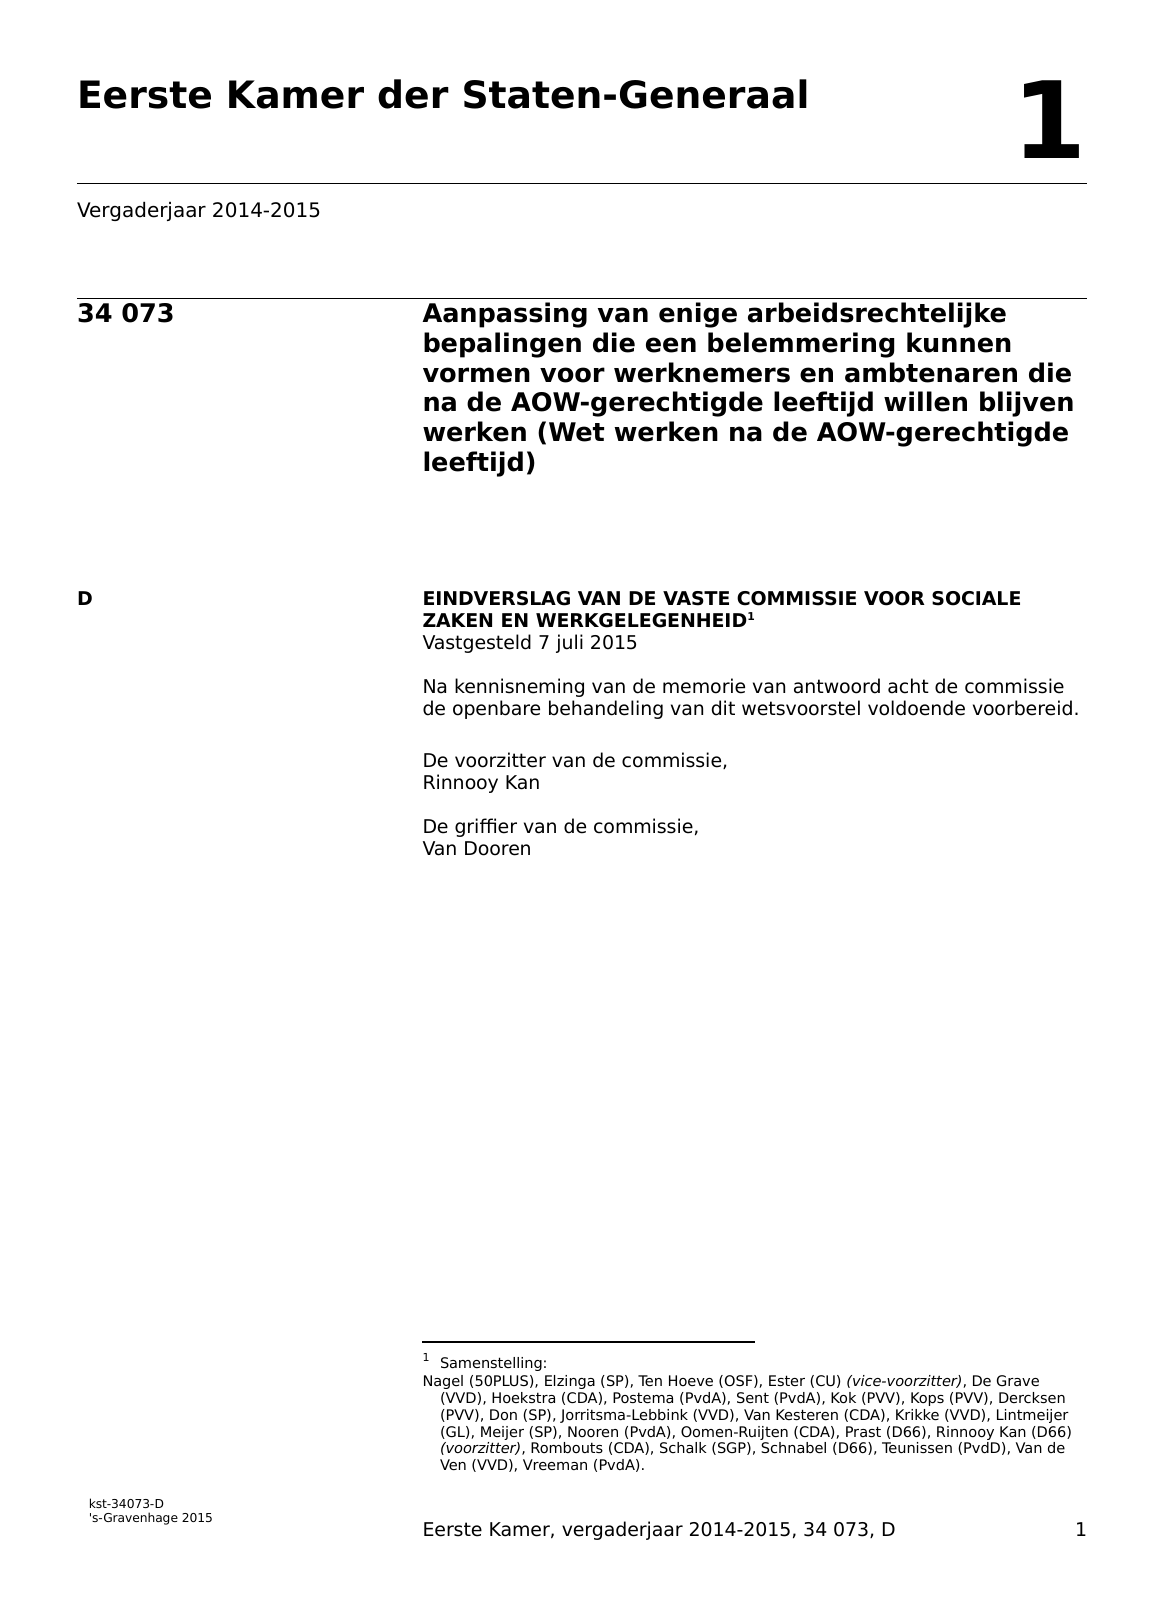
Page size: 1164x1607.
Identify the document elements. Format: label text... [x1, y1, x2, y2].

text 's-Gravenhage 2015 [88, 1511, 323, 1525]
text Samenstelling: [422, 1351, 1087, 1373]
subtitle 34 073 Aanpassing van enige arbeidsrechtelijke bepalingen die een belemmering kunnen vormen voor werknemers en ambtenaren die na de AOW-gerechtigde leeftijd willen blijven werken (Wet werken na de AOW-gerechtigde leeftijd) [77, 299, 1087, 477]
text De voorzitter van de commissie, Rinnooy Kan [422, 750, 1087, 794]
text Nagel (50PLUS), Elzinga (SP), Ten Hoeve (OSF), Ester (CU) (vice-voorzitter), De Grave (VVD), Hoekstra (CDA), Postema (PvdA), Sent (PvdA), Kok (PVV), Kops (PVV), Dercksen (PVV), Don (SP), Jorritsma-Lebbink (VVD), Van Kesteren (CDA), Krikke (VVD), Lintmeijer (GL), Meijer (SP), Nooren (PvdA), Oomen-Ruijten (CDA), Prast (D66), Rinnooy Kan (D66) (voorzitter), Rombouts (CDA), Schalk (SGP), Schnabel (D66), Teunissen (PvdD), Van de Ven (VVD), Vreeman (PvdA). [422, 1373, 1087, 1474]
subtitle D EINDVERSLAG VAN DE VASTE COMMISSIE VOOR SOCIALE ZAKEN EN WERKGELEGENHEID [77, 588, 1087, 632]
text kst-34073-D [88, 1497, 323, 1511]
text Vastgesteld 7 juli 2015 [422, 632, 1087, 654]
table_header 1 [886, 59, 1087, 183]
text De griffier van de commissie, Van Dooren [422, 816, 1087, 860]
table_header Eerste Kamer der Staten-Generaal [77, 59, 886, 183]
table_cell Vergaderjaar 2014-2015 [77, 184, 1087, 298]
text Na kennisneming van de memorie van antwoord acht de commissie de openbare behandeling van dit wetsvoorstel voldoende voorbereid. [422, 676, 1087, 720]
